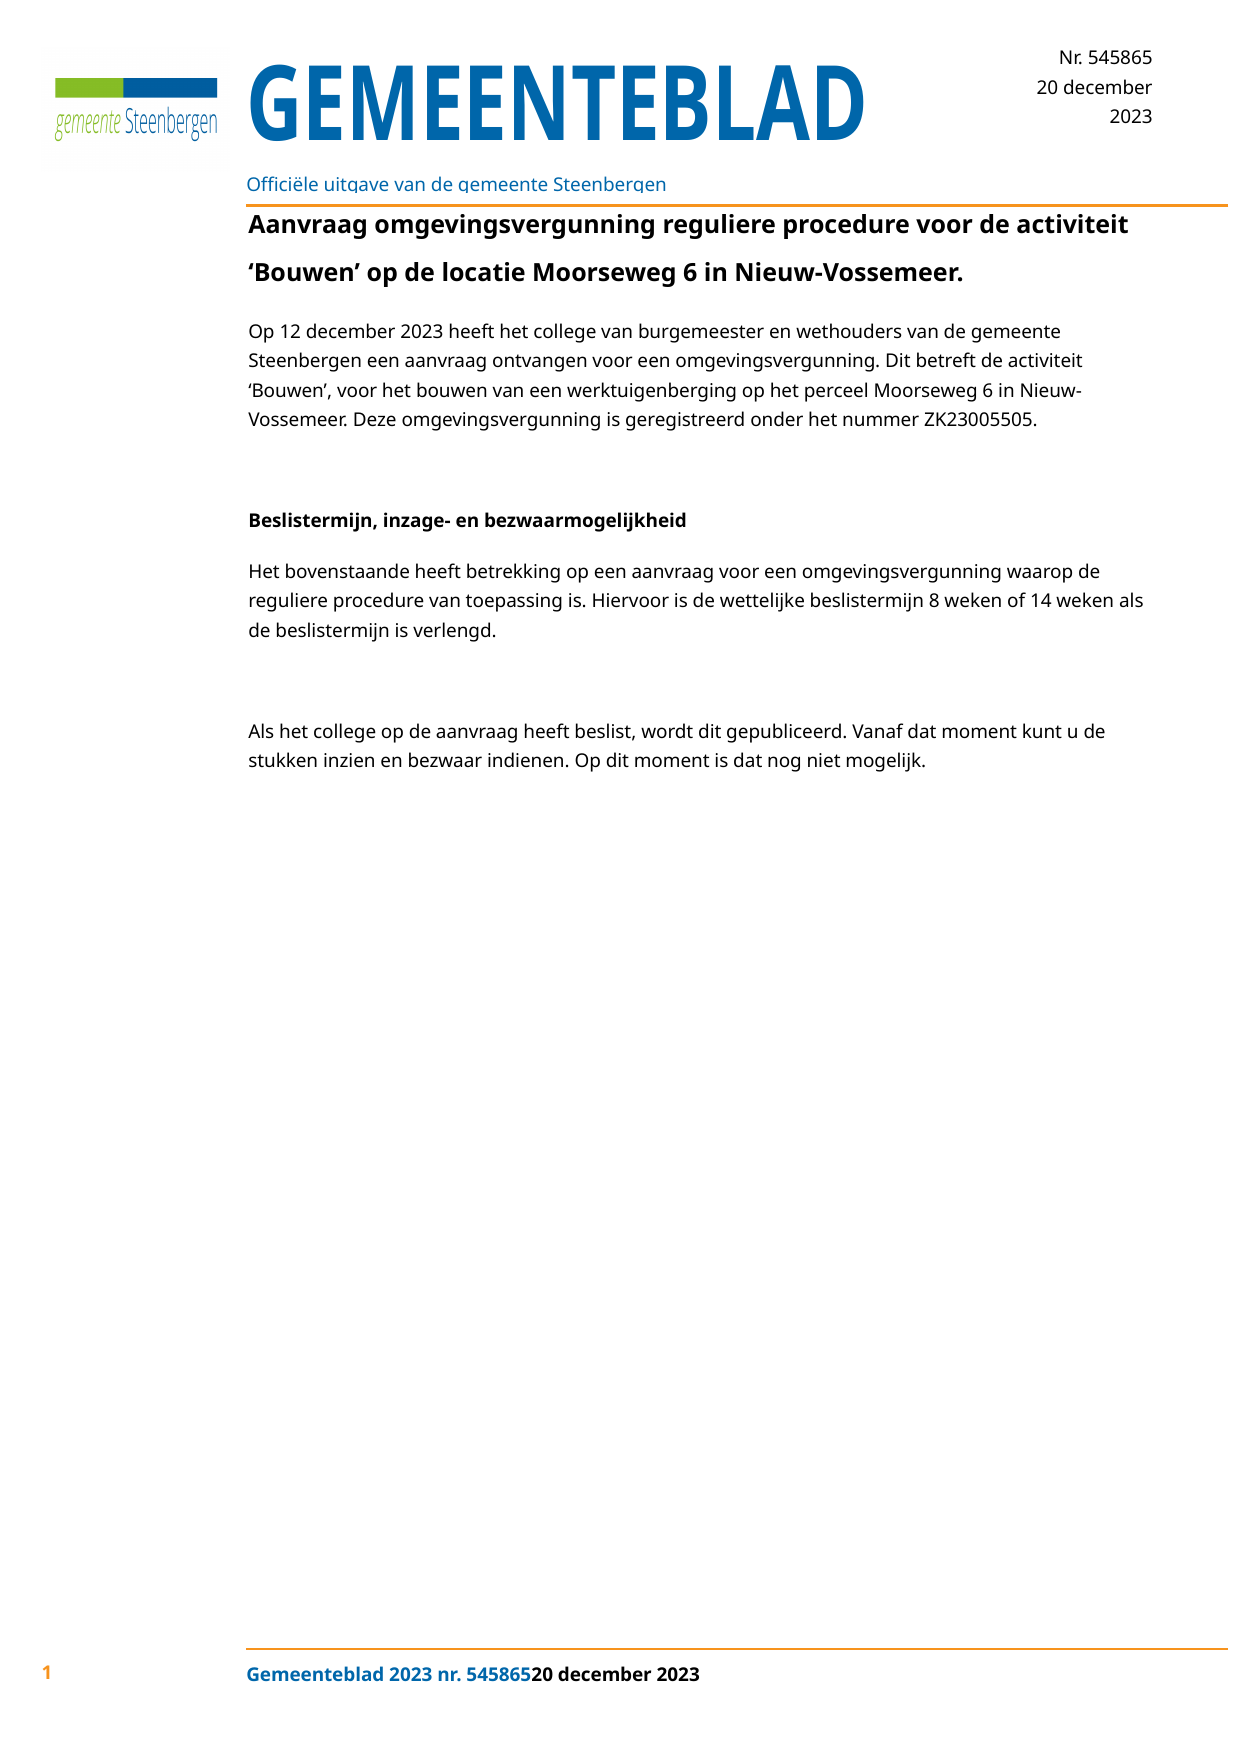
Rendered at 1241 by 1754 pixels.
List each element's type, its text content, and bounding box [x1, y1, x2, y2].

text Beslistermijn, inzage- en bezwaarmogelijkheid [248, 507, 1152, 533]
text Op 12 december 2023 heeft het college van burgemeester en wethouders van de gemeente Steenbergen een aanvraag ontvangen voor een omgevingsvergunning. Dit betreft de activiteit ‘Bouwen’, voor het bouwen van een werktuigenberging op het perceel Moorseweg 6 in Nieuw-Vossemeer. Deze omgevingsvergunning is geregistreerd onder het nummer ZK23005505. [248, 318, 1152, 432]
text Als het college op de aanvraag heeft beslist, wordt dit gepubliceerd. Vanaf dat moment kunt u de stukken inzien en bezwaar indienen. Op dit moment is dat nog niet mogelijk. [248, 718, 1152, 773]
text Aanvraag omgevingsvergunning reguliere procedure voor de activiteit ‘Bouwen’ op de locatie Moorseweg 6 in Nieuw-Vossemeer. [248, 207, 1152, 288]
picture [41, 47, 231, 172]
text Het bovenstaande heeft betrekking op een aanvraag voor een omgevingsvergunning waarop de reguliere procedure van toepassing is. Hiervoor is de wettelijke beslistermijn 8 weken of 14 weken als de beslistermijn is verlengd. [248, 558, 1152, 643]
